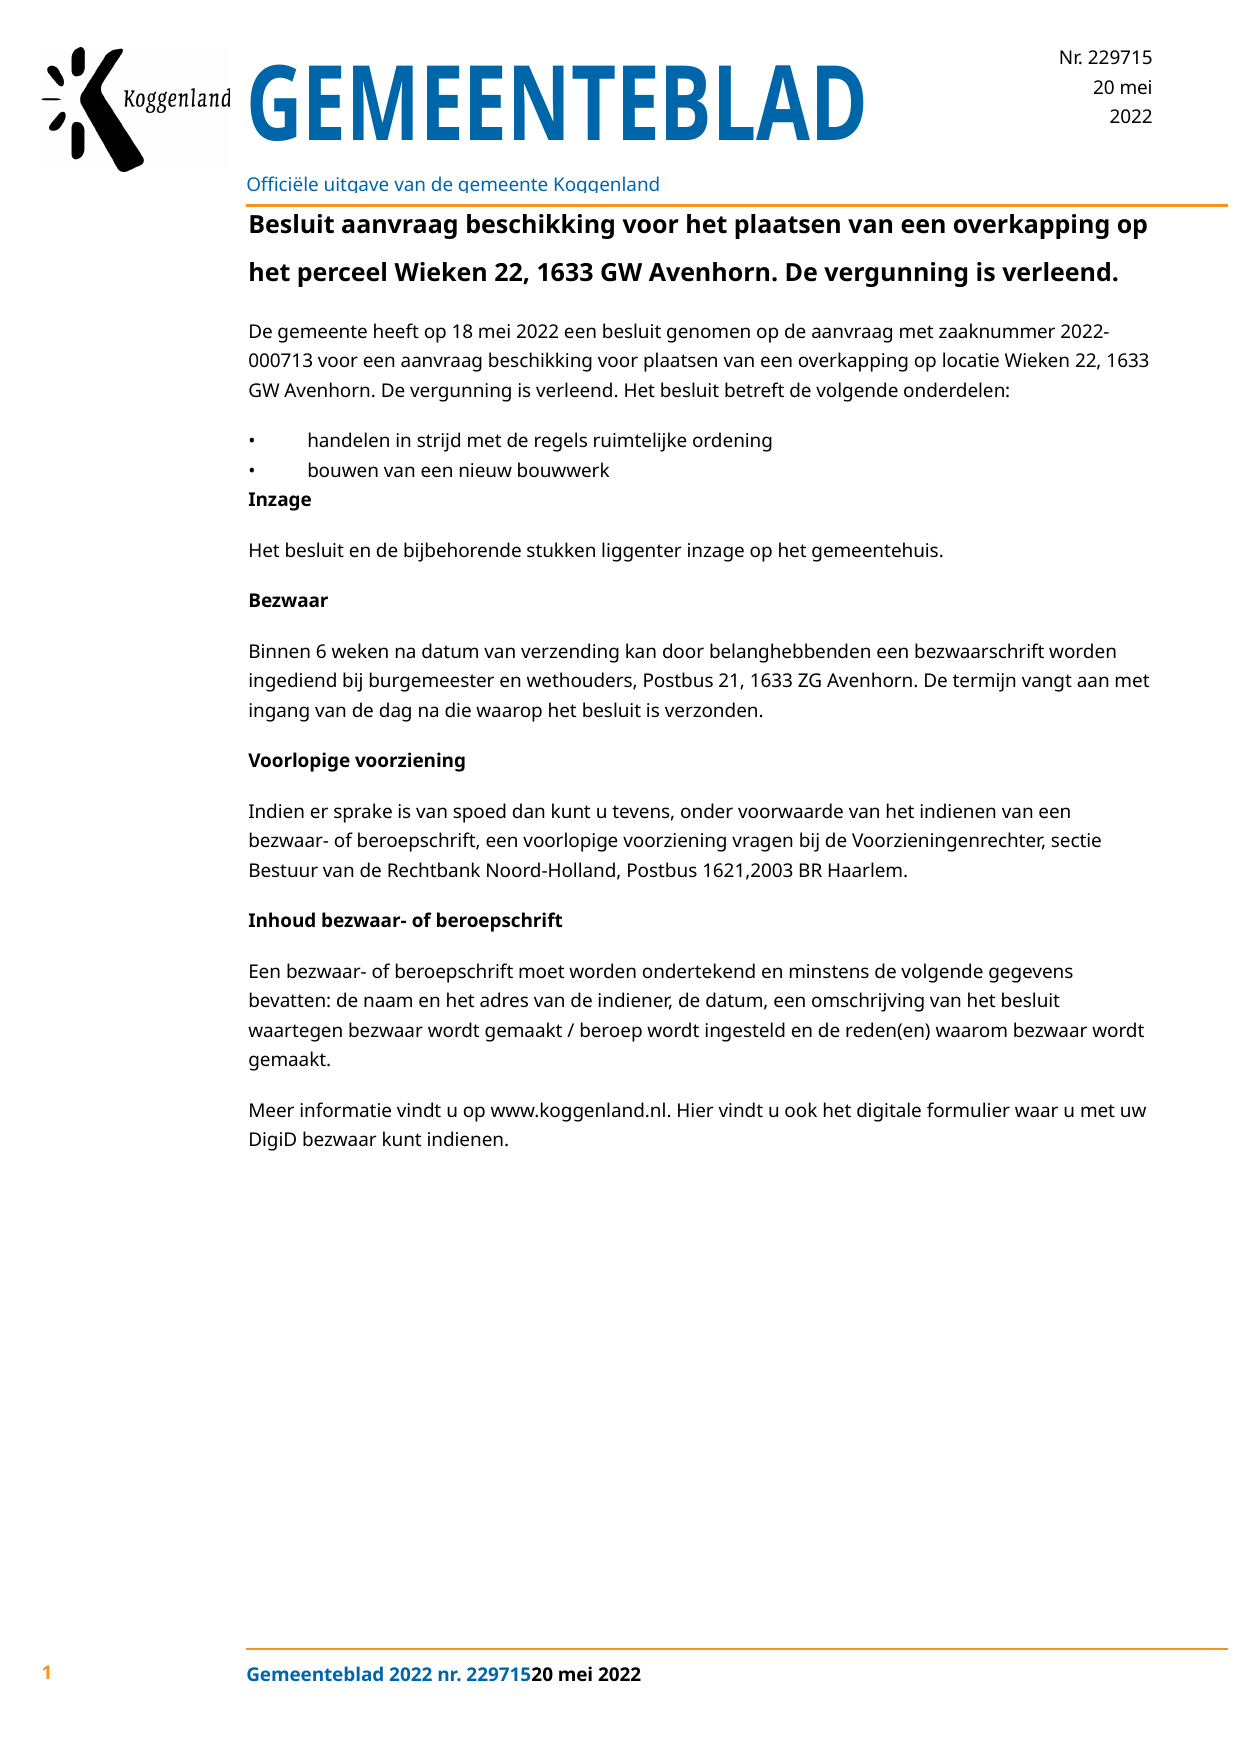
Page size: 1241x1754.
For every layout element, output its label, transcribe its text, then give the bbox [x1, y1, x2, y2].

text Besluit aanvraag beschikking voor het plaatsen van een overkapping op het perceel Wieken 22, 1633 GW Avenhorn. De vergunning is verleend. [248, 207, 1152, 288]
text Voorlopige voorziening [248, 747, 1152, 773]
list bouwen van een nieuw bouwwerk [248, 457, 1152, 483]
text De gemeente heeft op 18 mei 2022 een besluit genomen op de aanvraag met zaaknummer 2022-000713 voor een aanvraag beschikking voor plaatsen van een overkapping op locatie Wieken 22, 1633 GW Avenhorn. De vergunning is verleend. Het besluit betreft de volgende onderdelen: [248, 318, 1152, 403]
text Binnen 6 weken na datum van verzending kan door belanghebbenden een bezwaarschrift worden ingediend bij burgemeester en wethouders, Postbus 21, 1633 ZG Avenhorn. De termijn vangt aan met ingang van de dag na die waarop het besluit is verzonden. [248, 638, 1152, 723]
text Bezwaar [248, 587, 1152, 613]
text Indien er sprake is van spoed dan kunt u tevens, onder voorwaarde van het indienen van een bezwaar- of beroepschrift, een voorlopige voorziening vragen bij de Voorzieningenrechter, sectie Bestuur van de Rechtbank Noord-Holland, Postbus 1621,2003 BR Haarlem. [248, 798, 1152, 883]
text Inzage [248, 487, 1152, 512]
text Een bezwaar- of beroepschrift moet worden ondertekend en minstens de volgende gegevens bevatten: de naam en het adres van de indiener, de datum, een omschrijving van het besluit waartegen bezwaar wordt gemaakt / beroep wordt ingesteld en de reden(en) waarom bezwaar wordt gemaakt. [248, 958, 1152, 1072]
list handelen in strijd met de regels ruimtelijke ordening [248, 427, 1152, 453]
text Het besluit en de bijbehorende stukken liggenter inzage op het gemeentehuis. [248, 537, 1152, 563]
text Meer informatie vindt u op www.koggenland.nl. Hier vindt u ook het digitale formulier waar u met uw DigiD bezwaar kunt indienen. [248, 1097, 1152, 1152]
text Inhoud bezwaar- of beroepschrift [248, 907, 1152, 933]
picture [41, 47, 231, 172]
